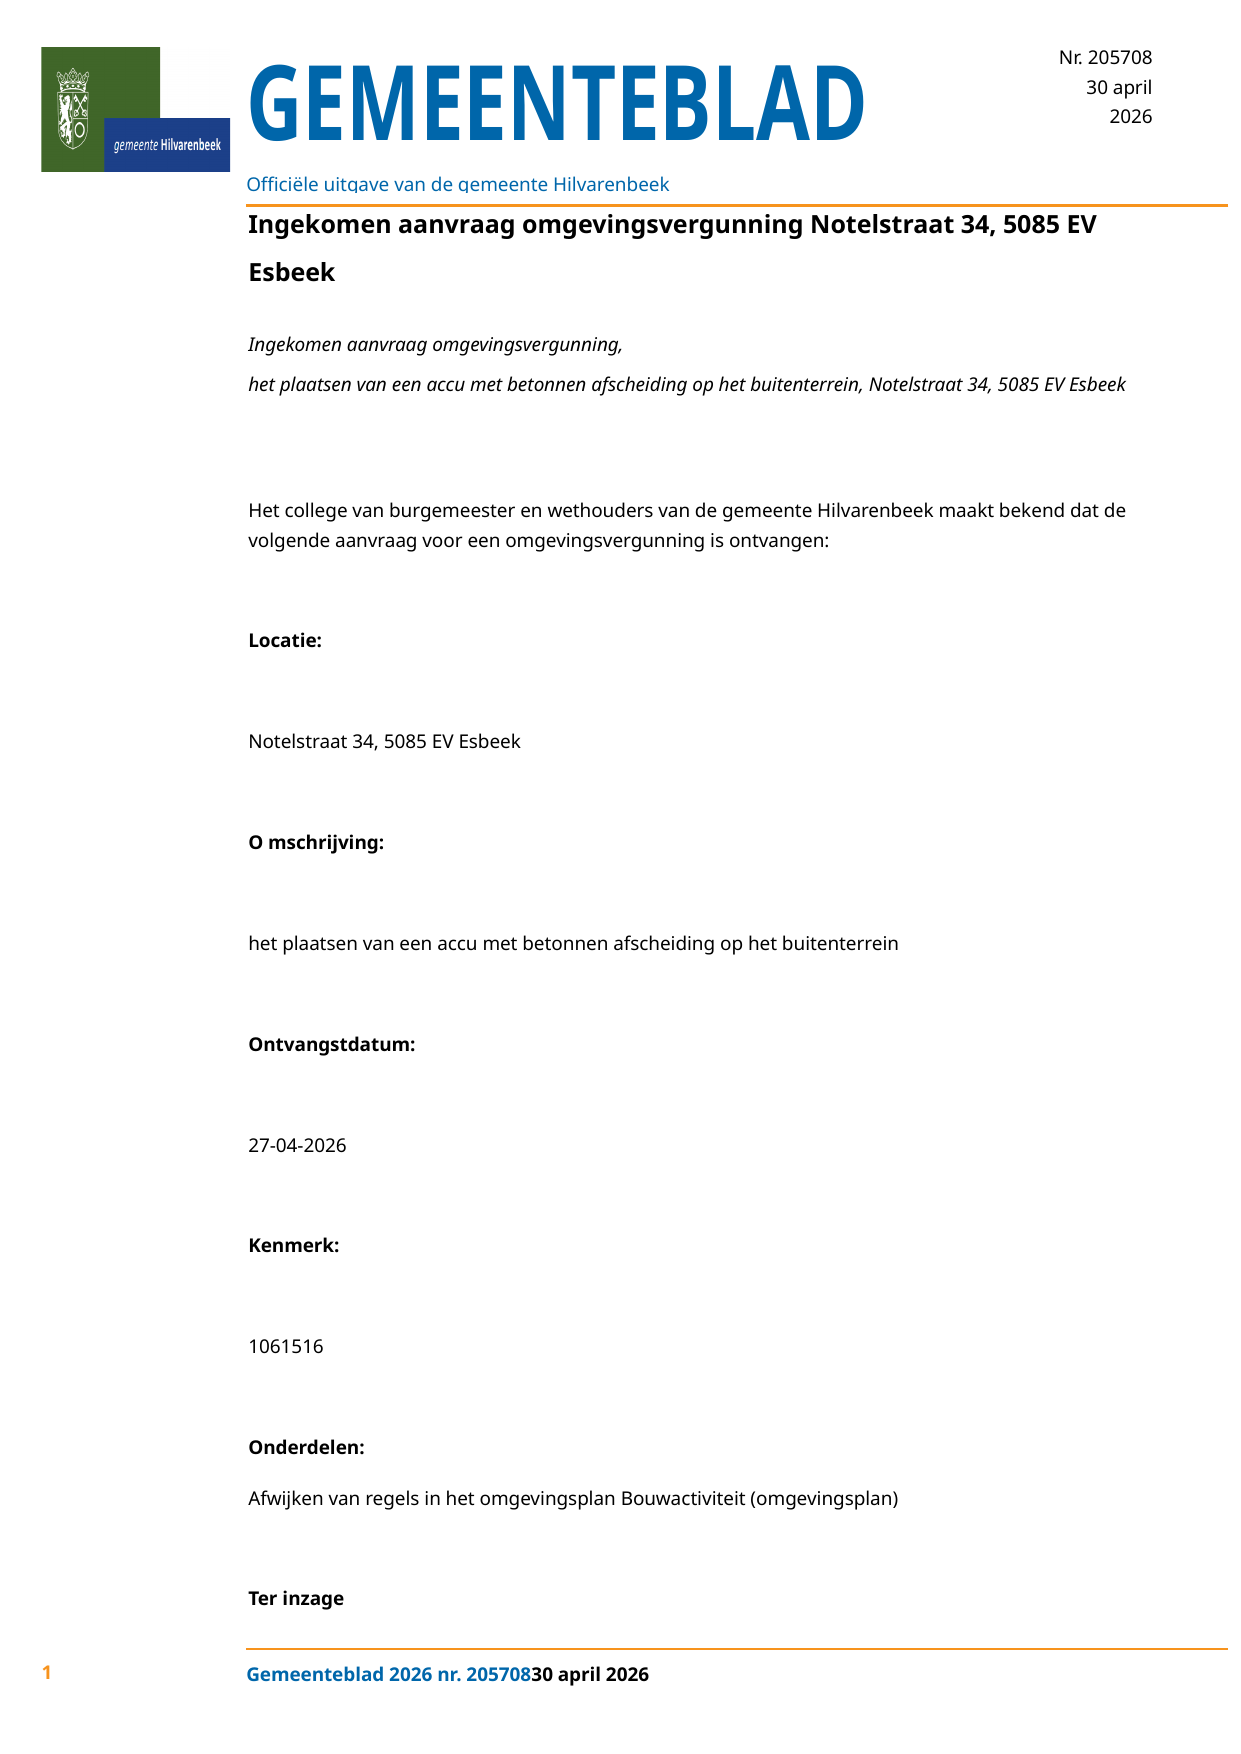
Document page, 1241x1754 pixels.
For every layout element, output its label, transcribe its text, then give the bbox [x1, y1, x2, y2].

text Ingekomen aanvraag omgevingsvergunning Notelstraat 34, 5085 EV Esbeek [248, 207, 1152, 288]
text Locatie: [248, 628, 1152, 653]
text Ontvangstdatum: [248, 1031, 1152, 1057]
text Het college van burgemeester en wethouders van de gemeente Hilvarenbeek maakt bekend dat de volgende aanvraag voor een omgevingsvergunning is ontvangen: [248, 497, 1152, 553]
text Kenmerk: [248, 1233, 1152, 1258]
text het plaatsen van een accu met betonnen afscheiding op het buitenterrein [248, 930, 1152, 956]
text het plaatsen van een accu met betonnen afscheiding op het buitenterrein, Notelstraat 34, 5085 EV Esbeek [248, 371, 1152, 396]
text Ter inzage [248, 1586, 1152, 1611]
picture [41, 47, 231, 172]
text Notelstraat 34, 5085 EV Esbeek [248, 728, 1152, 754]
text Onderdelen: [248, 1434, 1152, 1460]
text 27-04-2026 [248, 1132, 1152, 1158]
text Afwijken van regels in het omgevingsplan Bouwactiviteit (omgevingsplan) [248, 1485, 1152, 1511]
text Ingekomen aanvraag omgevingsvergunning, [248, 331, 1152, 357]
text 1061516 [248, 1333, 1152, 1359]
text O mschrijving: [248, 829, 1152, 855]
